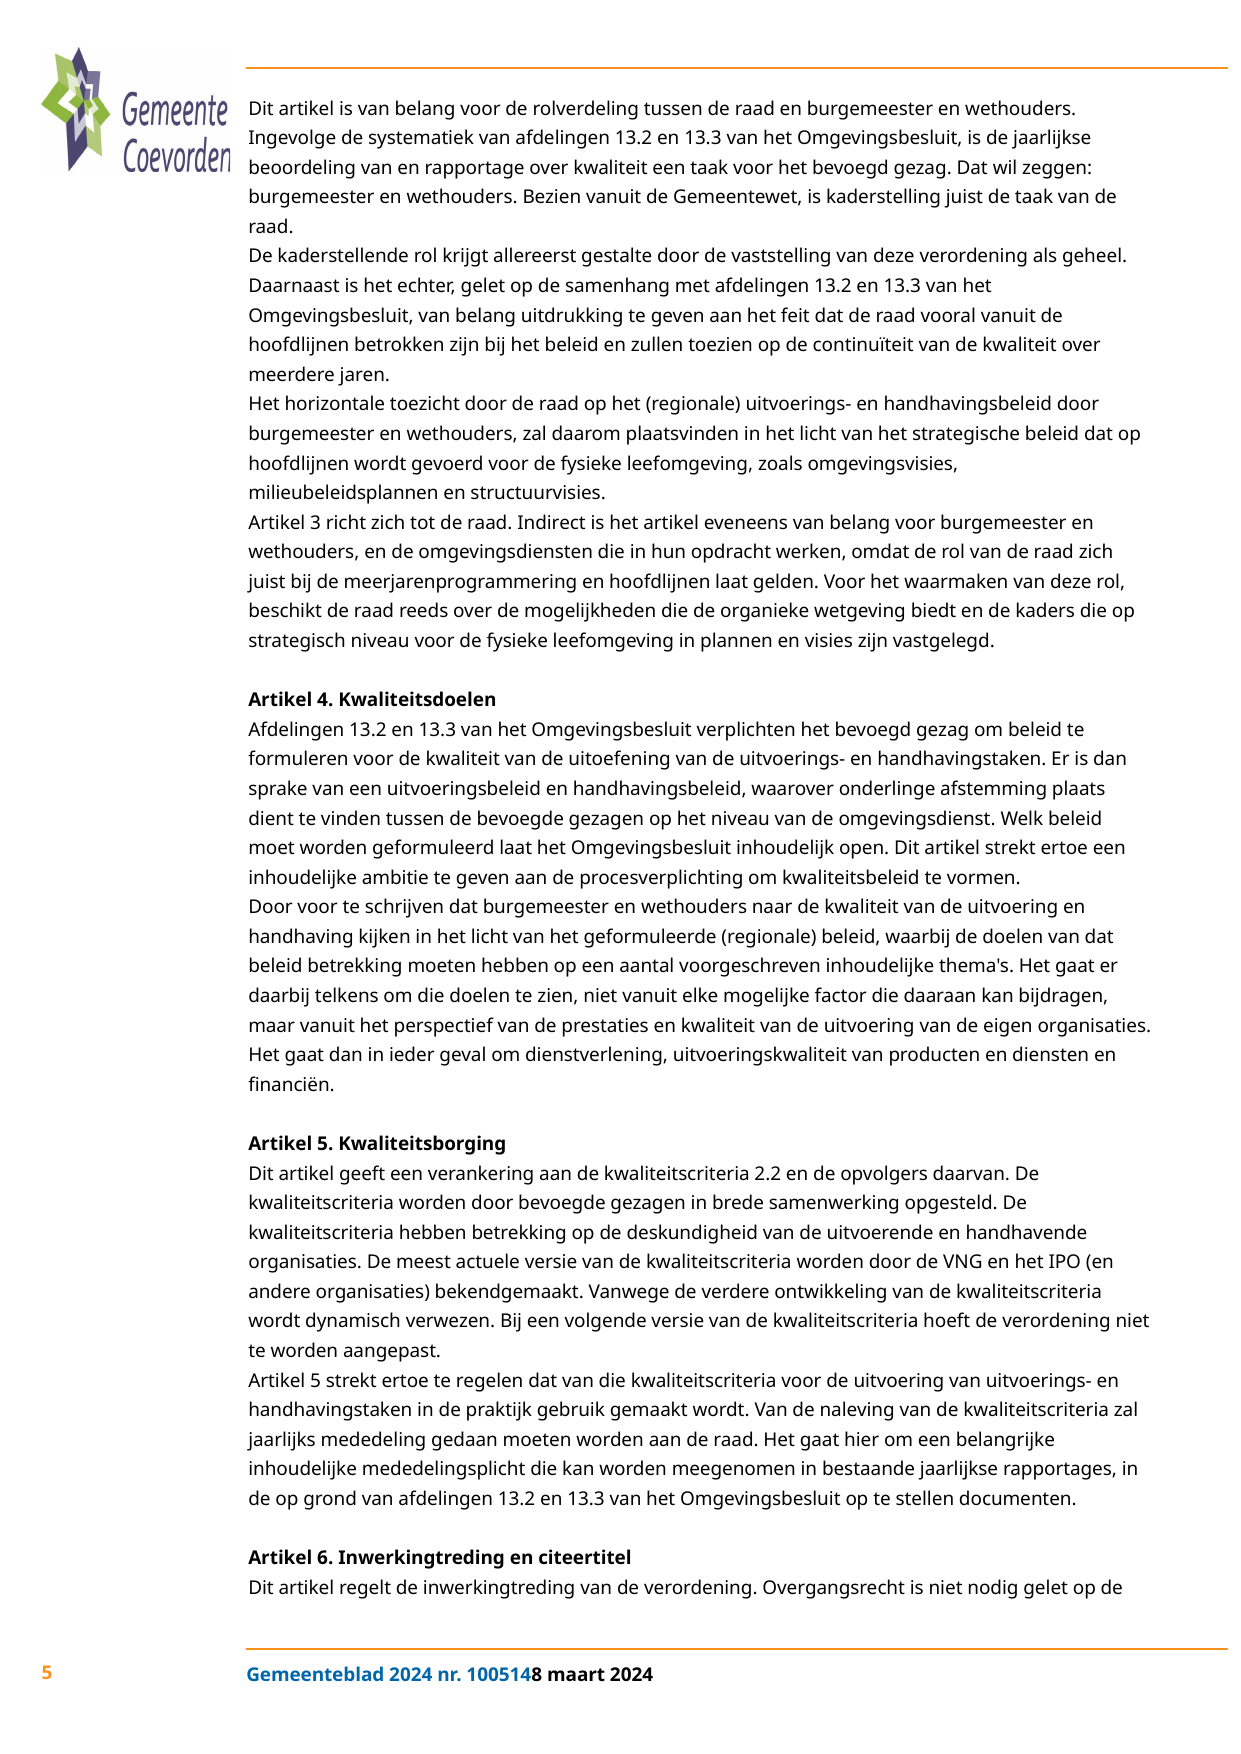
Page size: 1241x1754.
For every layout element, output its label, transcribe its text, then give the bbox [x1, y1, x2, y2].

text Door voor te schrijven dat burgemeester en wethouders naar de kwaliteit van de uitvoering en handhaving kijken in het licht van het geformuleerde (regionale) beleid, waarbij de doelen van dat beleid betrekking moeten hebben op een aantal voorgeschreven inhoudelijke thema's. Het gaat er daarbij telkens om die doelen te zien, niet vanuit elke mogelijke factor die daaraan kan bijdragen, maar vanuit het perspectief van de prestaties en kwaliteit van de uitvoering van de eigen organisaties. Het gaat dan in ieder geval om dienstverlening, uitvoeringskwaliteit van producten en diensten en financiën. [248, 893, 1152, 1097]
text De kaderstellende rol krijgt allereerst gestalte door de vaststelling van deze verordening als geheel. Daarnaast is het echter, gelet op de samenhang met afdelingen 13.2 en 13.3 van het Omgevingsbesluit, van belang uitdrukking te geven aan het feit dat de raad vooral vanuit de hoofdlijnen betrokken zijn bij het beleid en zullen toezien op de continuïteit van de kwaliteit over meerdere jaren. [248, 243, 1152, 387]
text Dit artikel regelt de inwerkingtreding van de verordening. Overgangsrecht is niet nodig gelet op de [248, 1574, 1152, 1600]
text Artikel 3 richt zich tot de raad. Indirect is het artikel eveneens van belang voor burgemeester en wethouders, en de omgevingsdiensten die in hun opdracht werken, omdat de rol van de raad zich juist bij de meerjarenprogrammering en hoofdlijnen laat gelden. Voor het waarmaken van deze rol, beschikt de raad reeds over de mogelijkheden die de organieke wetgeving biedt en de kaders die op strategisch niveau voor de fysieke leefomgeving in plannen en visies zijn vastgelegd. [248, 509, 1152, 653]
picture [41, 47, 231, 172]
text Dit artikel is van belang voor de rolverdeling tussen de raad en burgemeester en wethouders. Ingevolge de systematiek van afdelingen 13.2 en 13.3 van het Omgevingsbesluit, is de jaarlijkse beoordeling van en rapportage over kwaliteit een taak voor het bevoegd gezag. Dat wil zeggen: burgemeester en wethouders. Bezien vanuit de Gemeentewet, is kaderstelling juist de taak van de raad. [248, 95, 1152, 239]
text Dit artikel geeft een verankering aan de kwaliteitscriteria 2.2 en de opvolgers daarvan. De kwaliteitscriteria worden door bevoegde gezagen in brede samenwerking opgesteld. De kwaliteitscriteria hebben betrekking op de deskundigheid van de uitvoerende en handhavende organisaties. De meest actuele versie van de kwaliteitscriteria worden door de VNG en het IPO (en andere organisaties) bekendgemaakt. Vanwege de verdere ontwikkeling van de kwaliteitscriteria wordt dynamisch verwezen. Bij een volgende versie van de kwaliteitscriteria hoeft de verordening niet te worden aangepast. [248, 1160, 1152, 1363]
text Artikel 5 strekt ertoe te regelen dat van die kwaliteitscriteria voor de uitvoering van uitvoerings- en handhavingstaken in de praktijk gebruik gemaakt wordt. Van de naleving van de kwaliteitscriteria zal jaarlijks mededeling gedaan moeten worden aan de raad. Het gaat hier om een belangrijke inhoudelijke mededelingsplicht die kan worden meegenomen in bestaande jaarlijkse rapportages, in de op grond van afdelingen 13.2 en 13.3 van het Omgevingsbesluit op te stellen documenten. [248, 1367, 1152, 1511]
text Het horizontale toezicht door de raad op het (regionale) uitvoerings- en handhavingsbeleid door burgemeester en wethouders, zal daarom plaatsvinden in het licht van het strategische beleid dat op hoofdlijnen wordt gevoerd voor de fysieke leefomgeving, zoals omgevingsvisies, milieubeleidsplannen en structuurvisies. [248, 391, 1152, 505]
text Artikel 4. Kwaliteitsdoelen [248, 686, 1152, 712]
text Artikel 6. Inwerkingtreding en citeertitel [248, 1544, 1152, 1570]
text Artikel 5. Kwaliteitsborging [248, 1130, 1152, 1156]
text Afdelingen 13.2 en 13.3 van het Omgevingsbesluit verplichten het bevoegd gezag om beleid te formuleren voor de kwaliteit van de uitoefening van de uitvoerings- en handhavingstaken. Er is dan sprake van een uitvoeringsbeleid en handhavingsbeleid, waarover onderlinge afstemming plaats dient te vinden tussen de bevoegde gezagen op het niveau van de omgevingsdienst. Welk beleid moet worden geformuleerd laat het Omgevingsbesluit inhoudelijk open. Dit artikel strekt ertoe een inhoudelijke ambitie te geven aan de procesverplichting om kwaliteitsbeleid te vormen. [248, 716, 1152, 890]
